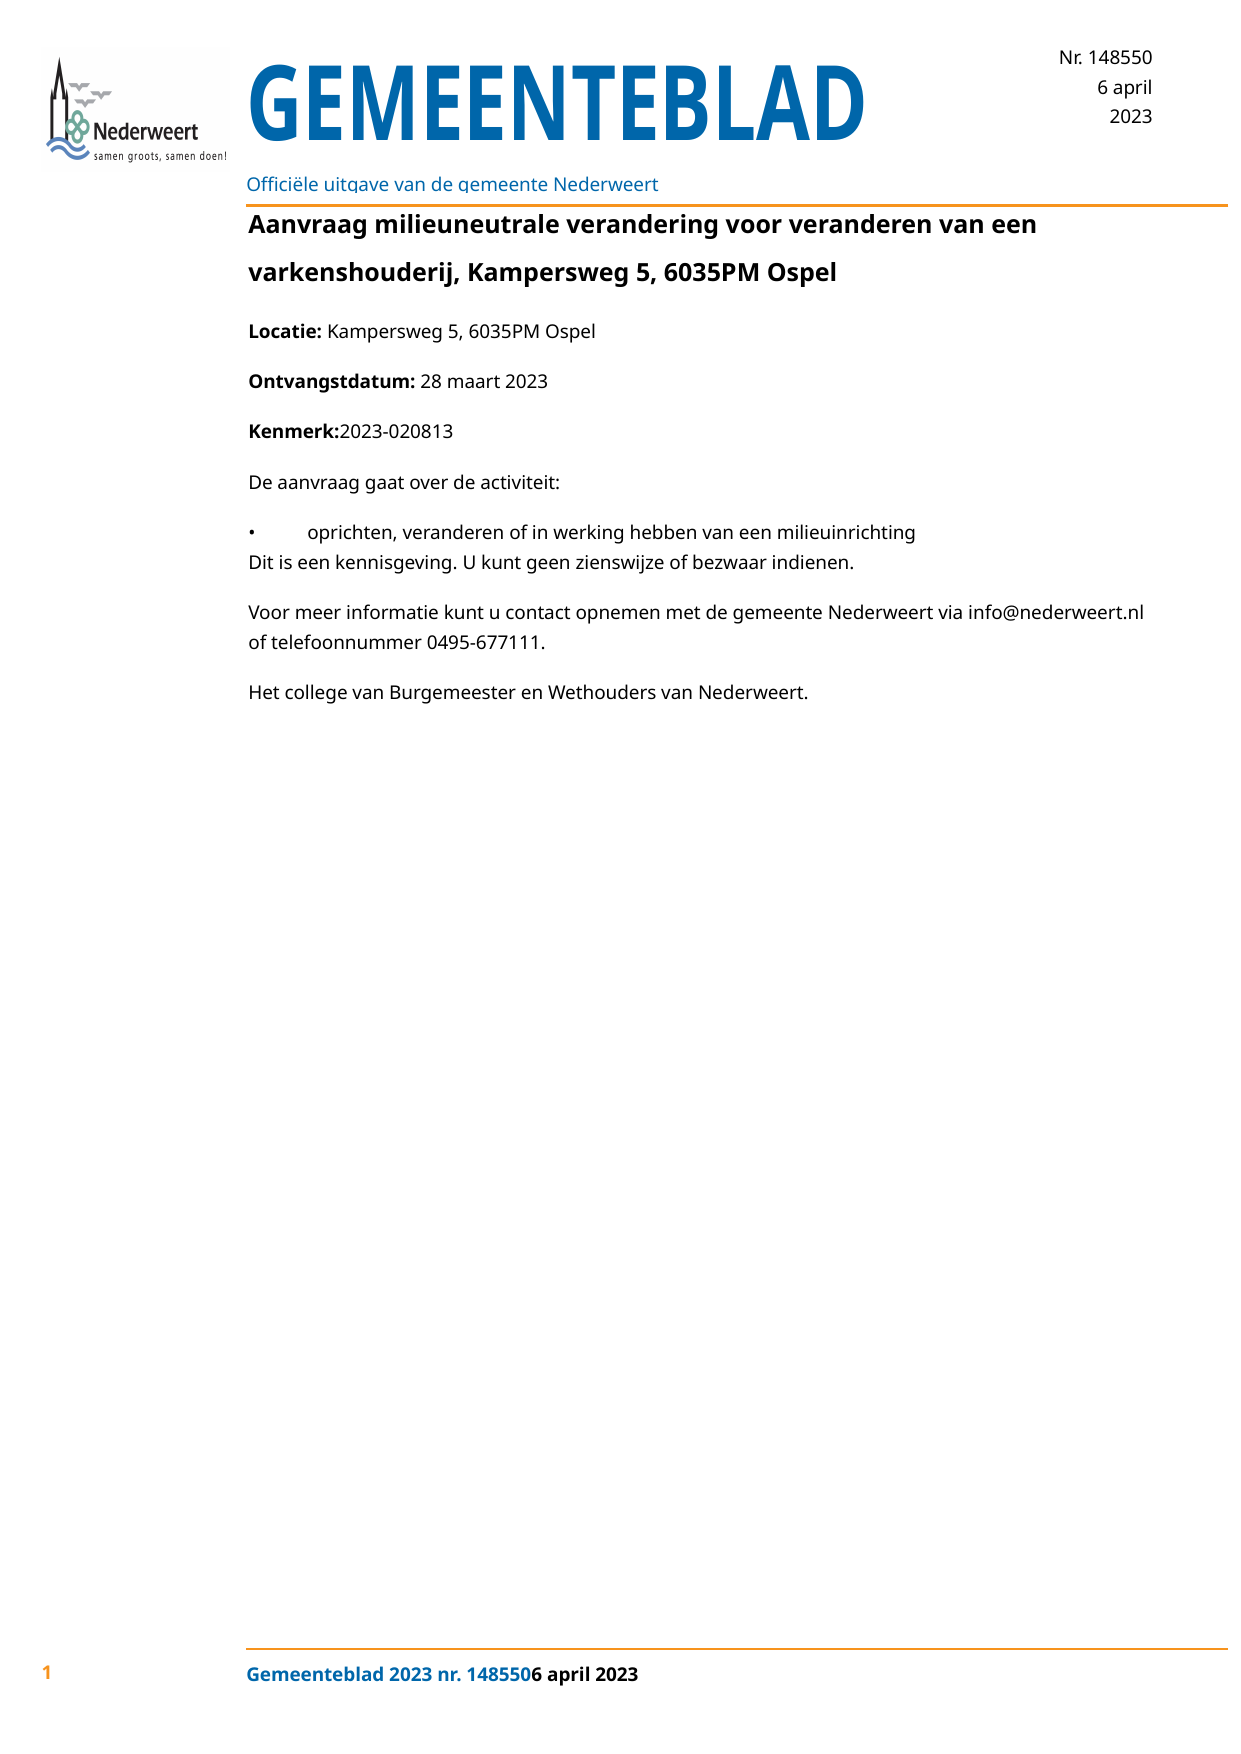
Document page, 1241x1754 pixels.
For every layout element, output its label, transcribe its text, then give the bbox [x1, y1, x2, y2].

text Ontvangstdatum: 28 maart 2023 [248, 368, 1152, 394]
text Aanvraag milieuneutrale verandering voor veranderen van een varkenshouderij, Kampersweg 5, 6035PM Ospel [248, 207, 1152, 288]
text De aanvraag gaat over de activiteit: [248, 469, 1152, 495]
picture [41, 47, 231, 172]
text Voor meer informatie kunt u contact opnemen met de gemeente Nederweert via info@nederweert.nl of telefoonnummer 0495-677111. [248, 599, 1152, 655]
text Dit is een kennisgeving. U kunt geen zienswijze of bezwaar indienen. [248, 549, 1152, 575]
text Kenmerk:2023-020813 [248, 419, 1152, 444]
text Locatie: Kampersweg 5, 6035PM Ospel [248, 318, 1152, 344]
list oprichten, veranderen of in werking hebben van een milieuinrichting [248, 519, 1152, 545]
text Het college van Burgemeester en Wethouders van Nederweert. [248, 679, 1152, 705]
